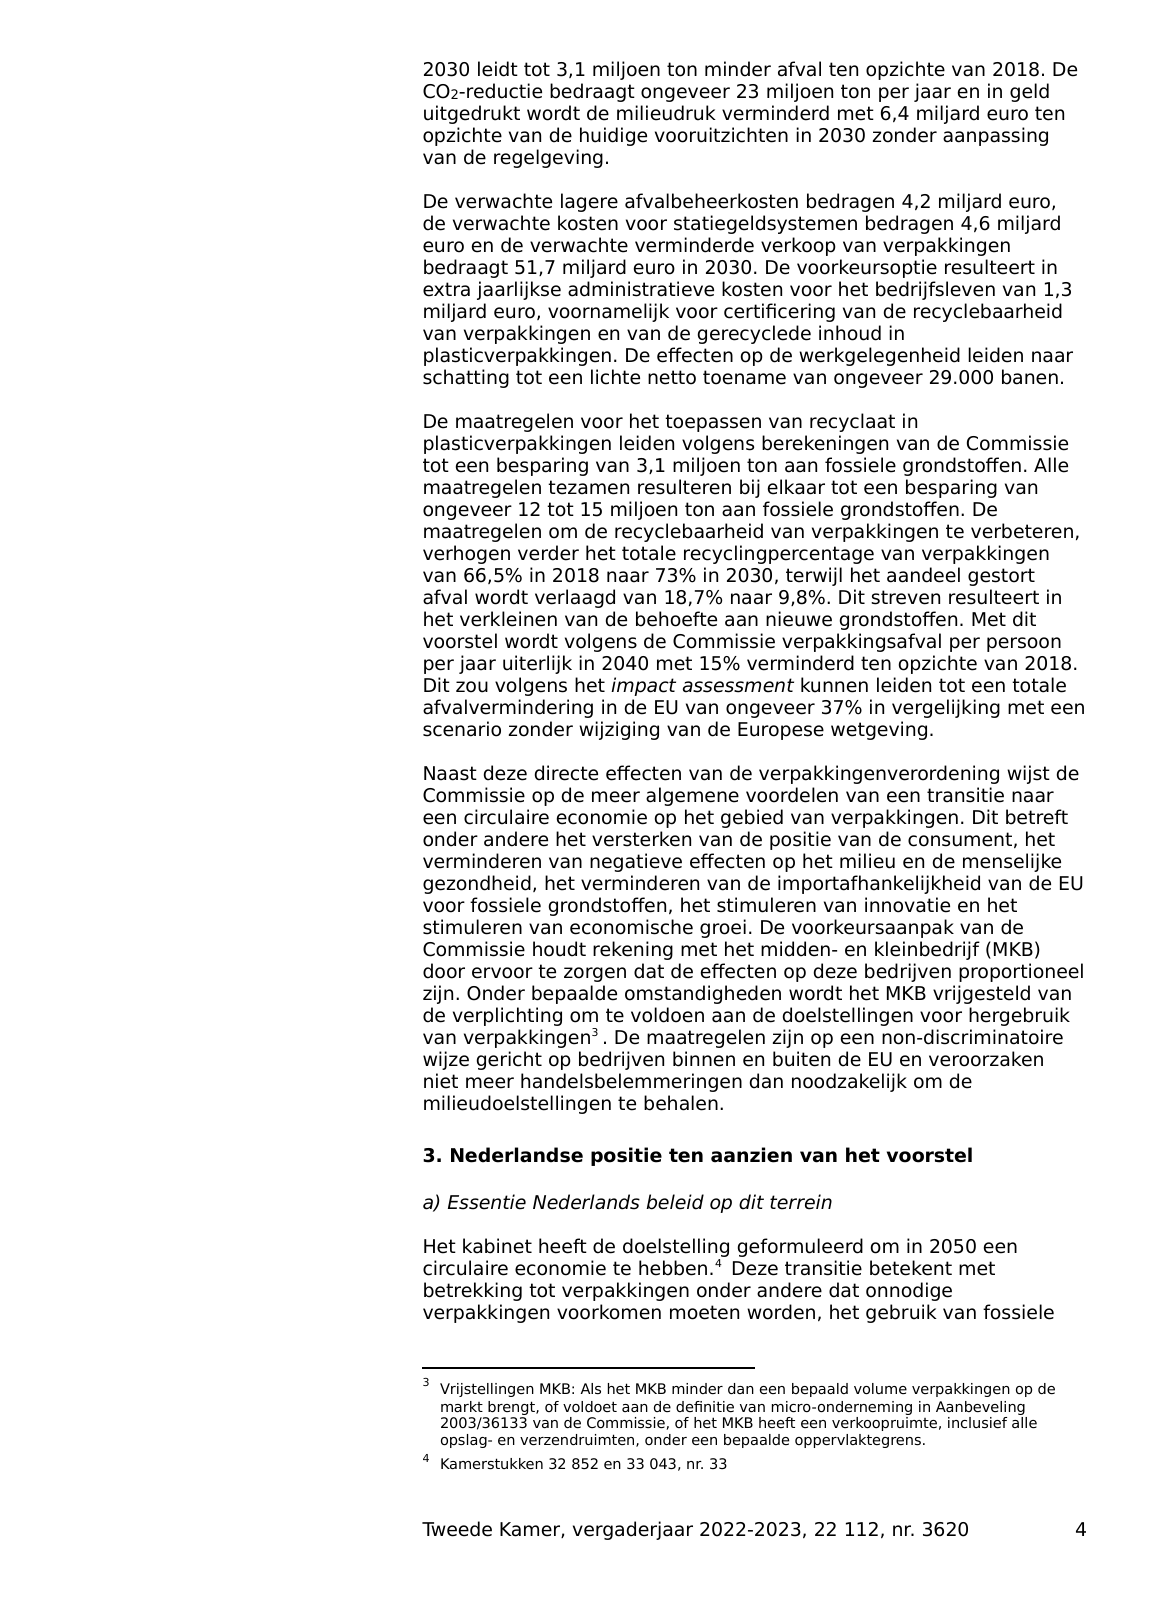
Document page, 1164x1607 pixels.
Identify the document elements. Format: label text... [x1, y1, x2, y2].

text Het kabinet heeft de doelstelling geformuleerd om in 2050 een circulaire economie te hebben. Deze transitie betekent met betrekking tot verpakkingen onder andere dat onnodige verpakkingen voorkomen moeten worden, het gebruik van fossiele [422, 1236, 1087, 1324]
text Naast deze directe effecten van de verpakkingenverordening wijst de Commissie op de meer algemene voordelen van een transitie naar een circulaire economie op het gebied van verpakkingen. Dit betreft onder andere het versterken van de positie van de consument, het verminderen van negatieve effecten op het milieu en de menselijke gezondheid, het verminderen van de importafhankelijkheid van de EU voor fossiele grondstoffen, het stimuleren van innovatie en het stimuleren van economische groei. De voorkeursaanpak van de Commissie houdt rekening met het midden- en kleinbedrijf (MKB) door ervoor te zorgen dat de effecten op deze bedrijven proportioneel zijn. Onder bepaalde omstandigheden wordt het MKB vrijgesteld van de verplichting om te voldoen aan de doelstellingen voor hergebruik van verpakkingen. De maatregelen zijn op een non-discriminatoire wijze gericht op bedrijven binnen en buiten de EU en veroorzaken niet meer handelsbelemmeringen dan noodzakelijk om de milieudoelstellingen te behalen. [422, 763, 1087, 1115]
text De maatregelen voor het toepassen van recyclaat in plasticverpakkingen leiden volgens berekeningen van de Commissie tot een besparing van 3,1 miljoen ton aan fossiele grondstoffen. Alle maatregelen tezamen resulteren bij elkaar tot een besparing van ongeveer 12 tot 15 miljoen ton aan fossiele grondstoffen. De maatregelen om de recyclebaarheid van verpakkingen te verbeteren, verhogen verder het totale recyclingpercentage van verpakkingen van 66,5% in 2018 naar 73% in 2030, terwijl het aandeel gestort afval wordt verlaagd van 18,7% naar 9,8%. Dit streven resulteert in het verkleinen van de behoefte aan nieuwe grondstoffen. Met dit voorstel wordt volgens de Commissie verpakkingsafval per persoon per jaar uiterlijk in 2040 met 15% verminderd ten opzichte van 2018. Dit zou volgens het impact assessment kunnen leiden tot een totale afvalvermindering in de EU van ongeveer 37% in vergelijking met een scenario zonder wijziging van de Europese wetgeving. [422, 411, 1087, 741]
text Kamerstukken 32 852 en 33 043, nr. 33 [422, 1452, 1087, 1474]
subtitle 3. Nederlandse positie ten aanzien van het voorstel [422, 1145, 1087, 1167]
text De verwachte lagere afvalbeheerkosten bedragen 4,2 miljard euro, de verwachte kosten voor statiegeldsystemen bedragen 4,6 miljard euro en de verwachte verminderde verkoop van verpakkingen bedraagt 51,7 miljard euro in 2030. De voorkeursoptie resulteert in extra jaarlijkse administratieve kosten voor het bedrijfsleven van 1,3 miljard euro, voornamelijk voor certificering van de recyclebaarheid van verpakkingen en van de gerecyclede inhoud in plasticverpakkingen. De effecten op de werkgelegenheid leiden naar schatting tot een lichte netto toename van ongeveer 29.000 banen. [422, 191, 1087, 389]
text Vrijstellingen MKB: Als het MKB minder dan een bepaald volume verpakkingen op de markt brengt, of voldoet aan de definitie van micro-onderneming in Aanbeveling 2003/36133 van de Commissie, of het MKB heeft een verkoopruimte, inclusief alle opslag- en verzendruimten, onder een bepaalde oppervlaktegrens. [422, 1377, 1087, 1449]
text 2030 leidt tot 3,1 miljoen ton minder afval ten opzichte van 2018. De CO2-reductie bedraagt ongeveer 23 miljoen ton per jaar en in geld uitgedrukt wordt de milieudruk verminderd met 6,4 miljard euro ten opzichte van de huidige vooruitzichten in 2030 zonder aanpassing van de regelgeving. [422, 59, 1087, 169]
subtitle a) Essentie Nederlands beleid op dit terrein [422, 1192, 1087, 1214]
